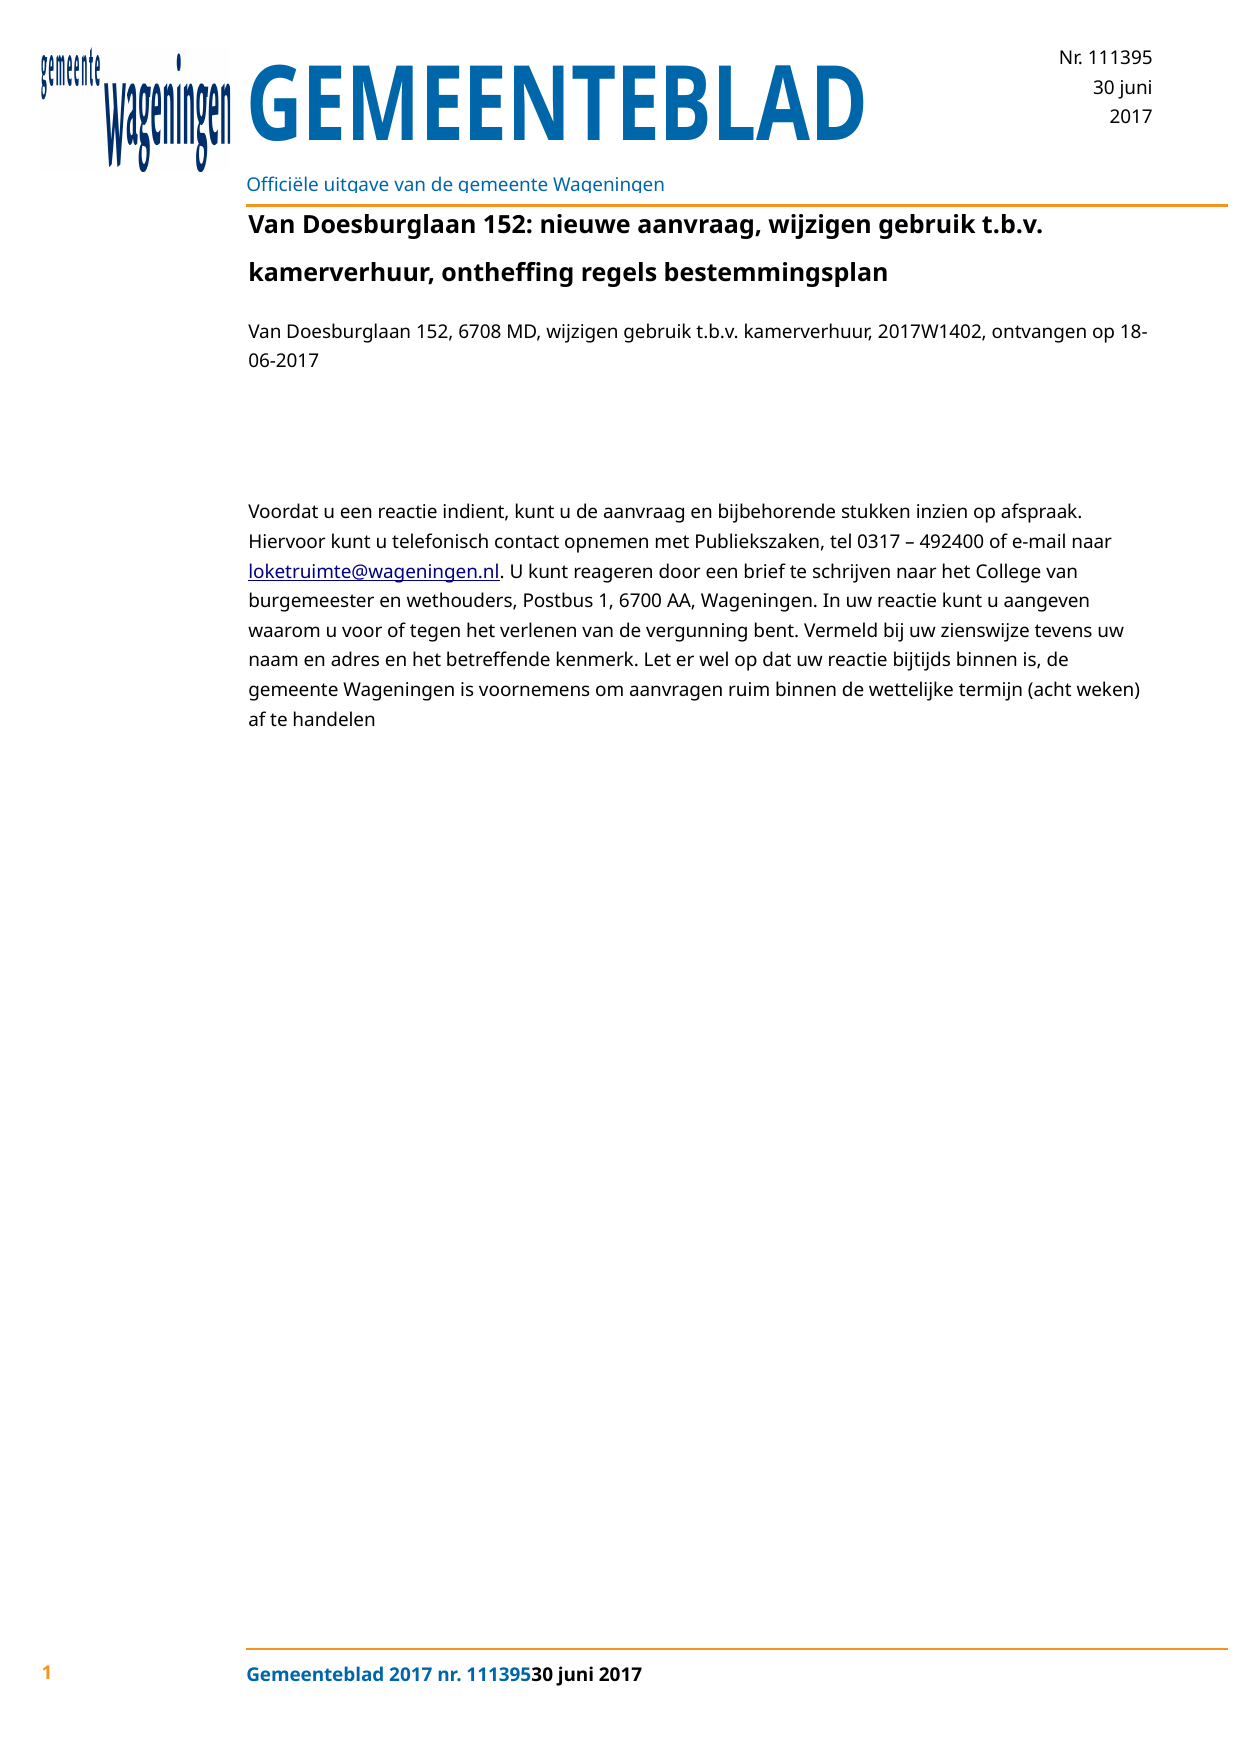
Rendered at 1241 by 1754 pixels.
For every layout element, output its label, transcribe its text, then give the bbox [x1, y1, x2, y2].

text Van Doesburglaan 152: nieuwe aanvraag, wijzigen gebruik t.b.v. kamerverhuur, ontheffing regels bestemmingsplan [248, 207, 1152, 288]
picture [41, 47, 231, 172]
text Van Doesburglaan 152, 6708 MD, wijzigen gebruik t.b.v. kamerverhuur, 2017W1402, ontvangen op 18-06-2017 [248, 318, 1152, 373]
text Voordat u een reactie indient, kunt u de aanvraag en bijbehorende stukken inzien op afspraak. Hiervoor kunt u telefonisch contact opnemen met Publiekszaken, tel 0317 – 492400 of e-mail naar loketruimte@wageningen.nl. U kunt reageren door een brief te schrijven naar het College van burgemeester en wethouders, Postbus 1, 6700 AA, Wageningen. In uw reactie kunt u aangeven waarom u voor of tegen het verlenen van de vergunning bent. Vermeld bij uw zienswijze tevens uw naam en adres en het betreffende kenmerk. Let er wel op dat uw reactie bijtijds binnen is, de gemeente Wageningen is voornemens om aanvragen ruim binnen de wettelijke termijn (acht weken) af te handelen [248, 499, 1152, 732]
